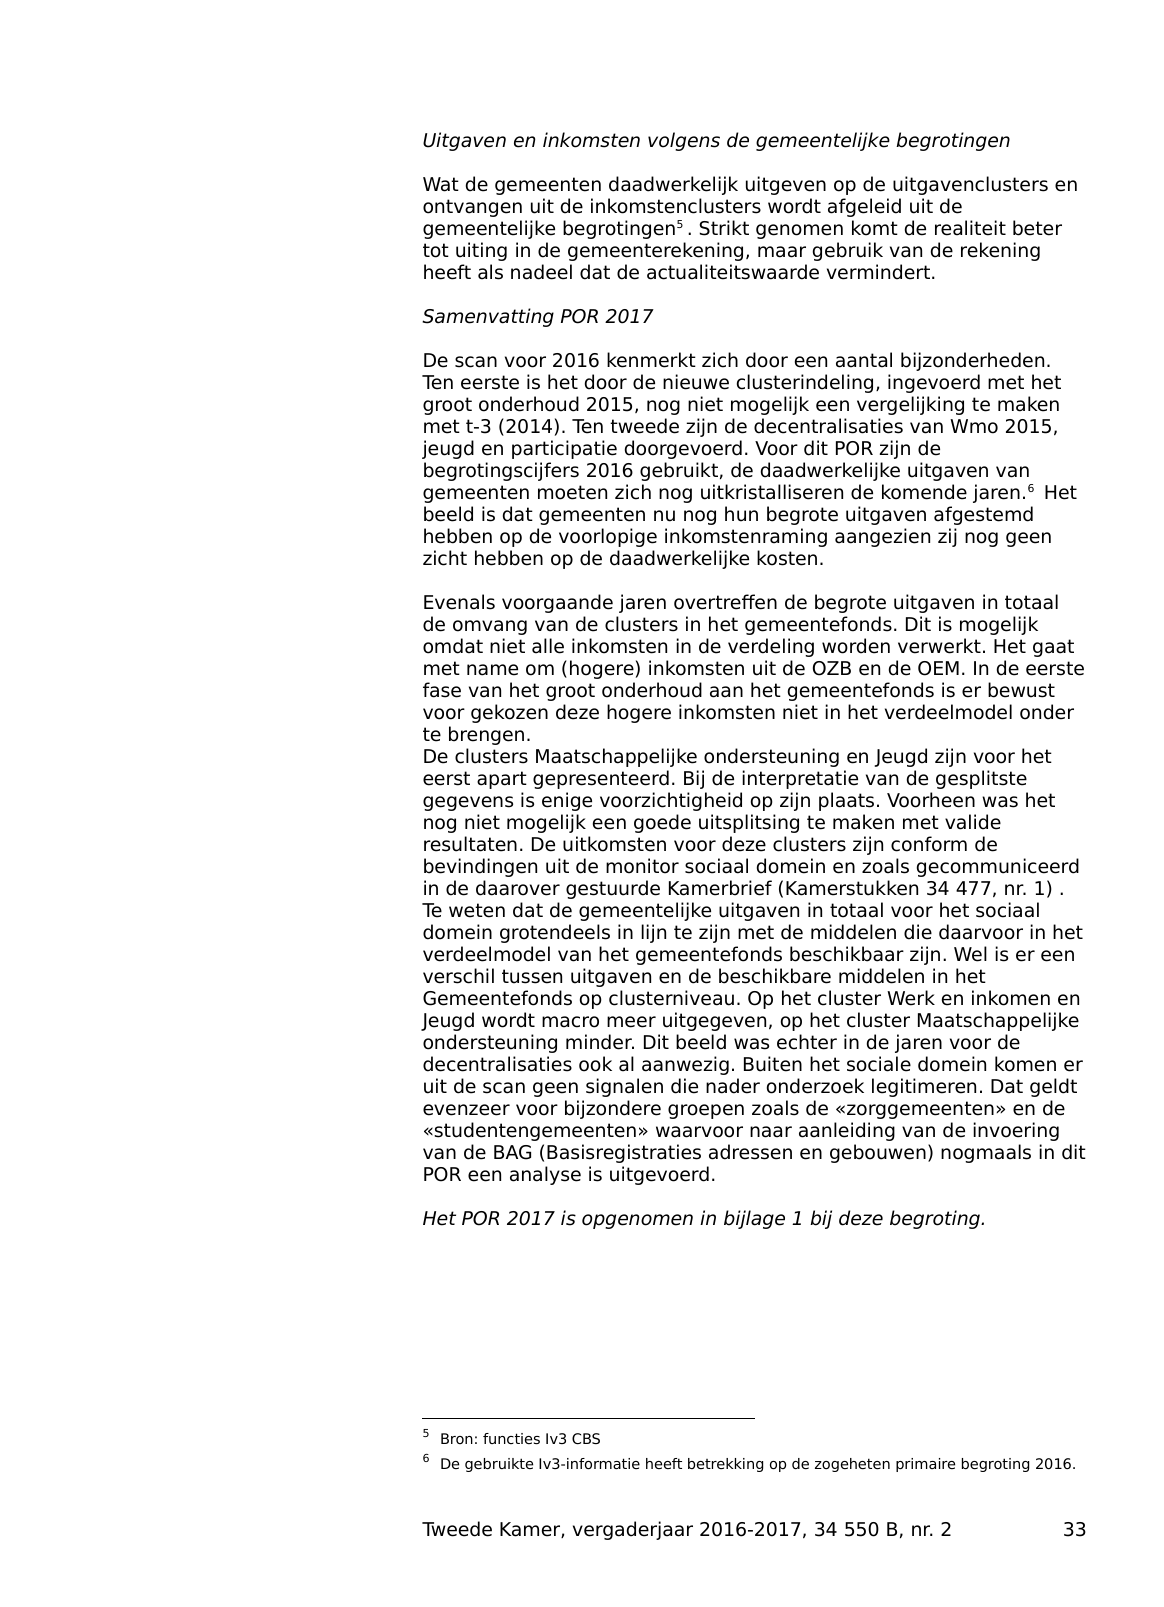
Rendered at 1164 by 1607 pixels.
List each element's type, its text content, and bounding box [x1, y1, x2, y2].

text Het POR 2017 is opgenomen in bijlage 1 bij deze begroting. [422, 1208, 1087, 1230]
text Evenals voorgaande jaren overtreffen de begrote uitgaven in totaal de omvang van de clusters in het gemeentefonds. Dit is mogelijk omdat niet alle inkomsten in de verdeling worden verwerkt. Het gaat met name om (hogere) inkomsten uit de OZB en de OEM. In de eerste fase van het groot onderhoud aan het gemeentefonds is er bewust voor gekozen deze hogere inkomsten niet in het verdeelmodel onder te brengen. [422, 592, 1087, 746]
subtitle Samenvatting POR 2017 [422, 306, 1087, 328]
text De clusters Maatschappelijke ondersteuning en Jeugd zijn voor het eerst apart gepresenteerd. Bij de interpretatie van de gesplitste gegevens is enige voorzichtigheid op zijn plaats. Voorheen was het nog niet mogelijk een goede uitsplitsing te maken met valide resultaten. De uitkomsten voor deze clusters zijn conform de bevindingen uit de monitor sociaal domein en zoals gecommuniceerd in de daarover gestuurde Kamerbrief (Kamerstukken 34 477, nr. 1) . Te weten dat de gemeentelijke uitgaven in totaal voor het sociaal domein grotendeels in lijn te zijn met de middelen die daarvoor in het verdeelmodel van het gemeentefonds beschikbaar zijn. Wel is er een verschil tussen uitgaven en de beschikbare middelen in het Gemeentefonds op clusterniveau. Op het cluster Werk en inkomen en Jeugd wordt macro meer uitgegeven, op het cluster Maatschappelijke ondersteuning minder. Dit beeld was echter in de jaren voor de decentralisaties ook al aanwezig. Buiten het sociale domein komen er uit de scan geen signalen die nader onderzoek legitimeren. Dat geldt evenzeer voor bijzondere groepen zoals de «zorggemeenten» en de «studentengemeenten» waarvoor naar aanleiding van de invoering van de BAG (Basisregistraties adressen en gebouwen) nogmaals in dit POR een analyse is uitgevoerd. [422, 746, 1087, 1186]
text De gebruikte Iv3-informatie heeft betrekking op de zogeheten primaire begroting 2016. [422, 1452, 1087, 1474]
text De scan voor 2016 kenmerkt zich door een aantal bijzonderheden. Ten eerste is het door de nieuwe clusterindeling, ingevoerd met het groot onderhoud 2015, nog niet mogelijk een vergelijking te maken met t-3 (2014). Ten tweede zijn de decentralisaties van Wmo 2015, jeugd en participatie doorgevoerd. Voor dit POR zijn de begrotingscijfers 2016 gebruikt, de daadwerkelijke uitgaven van gemeenten moeten zich nog uitkristalliseren de komende jaren. Het beeld is dat gemeenten nu nog hun begrote uitgaven afgestemd hebben op de voorlopige inkomstenraming aangezien zij nog geen zicht hebben op de daadwerkelijke kosten. [422, 350, 1087, 570]
text Bron: functies Iv3 CBS [422, 1427, 1087, 1449]
text Wat de gemeenten daadwerkelijk uitgeven op de uitgavenclusters en ontvangen uit de inkomstenclusters wordt afgeleid uit de gemeentelijke begrotingen. Strikt genomen komt de realiteit beter tot uiting in de gemeenterekening, maar gebruik van de rekening heeft als nadeel dat de actualiteitswaarde vermindert. [422, 174, 1087, 284]
subtitle Uitgaven en inkomsten volgens de gemeentelijke begrotingen [422, 130, 1087, 152]
